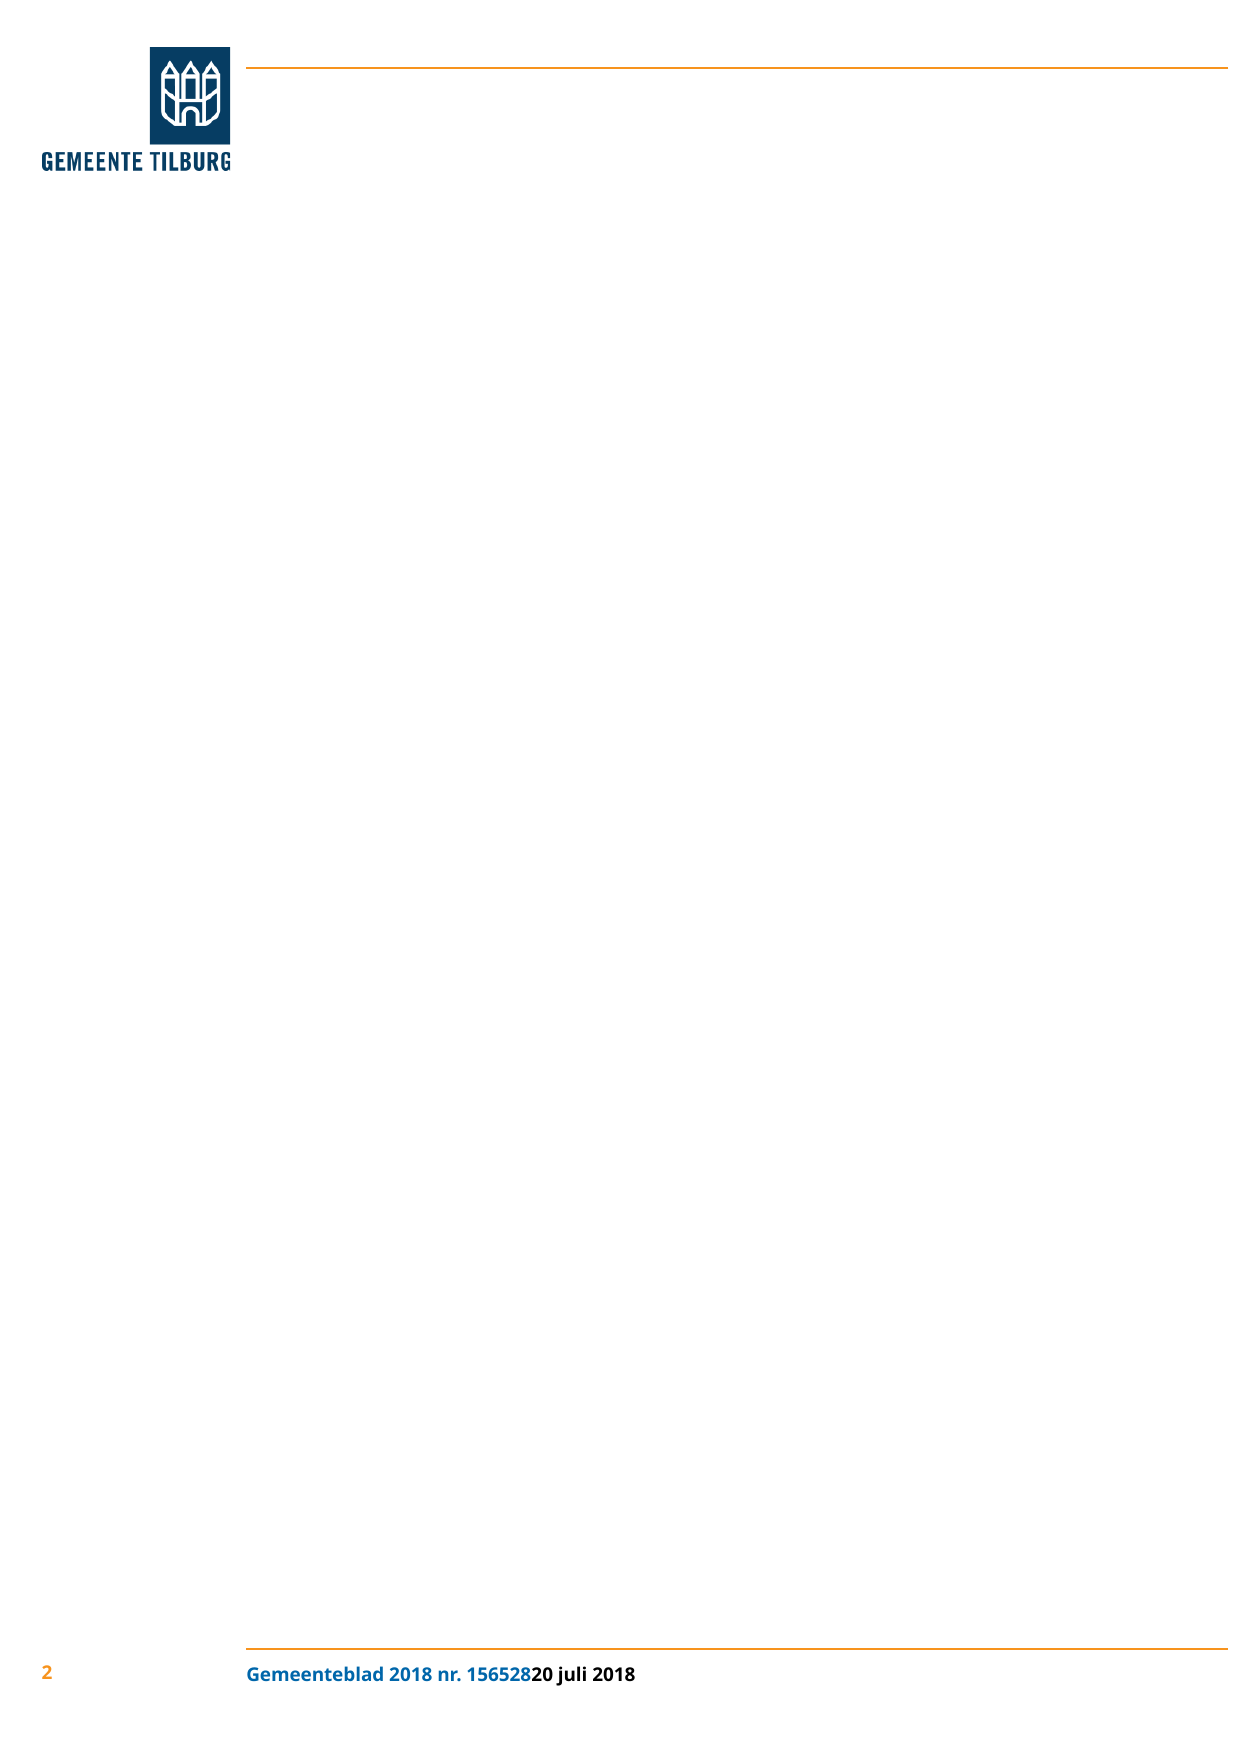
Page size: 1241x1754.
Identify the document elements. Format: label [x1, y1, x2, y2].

picture [41, 47, 231, 172]
